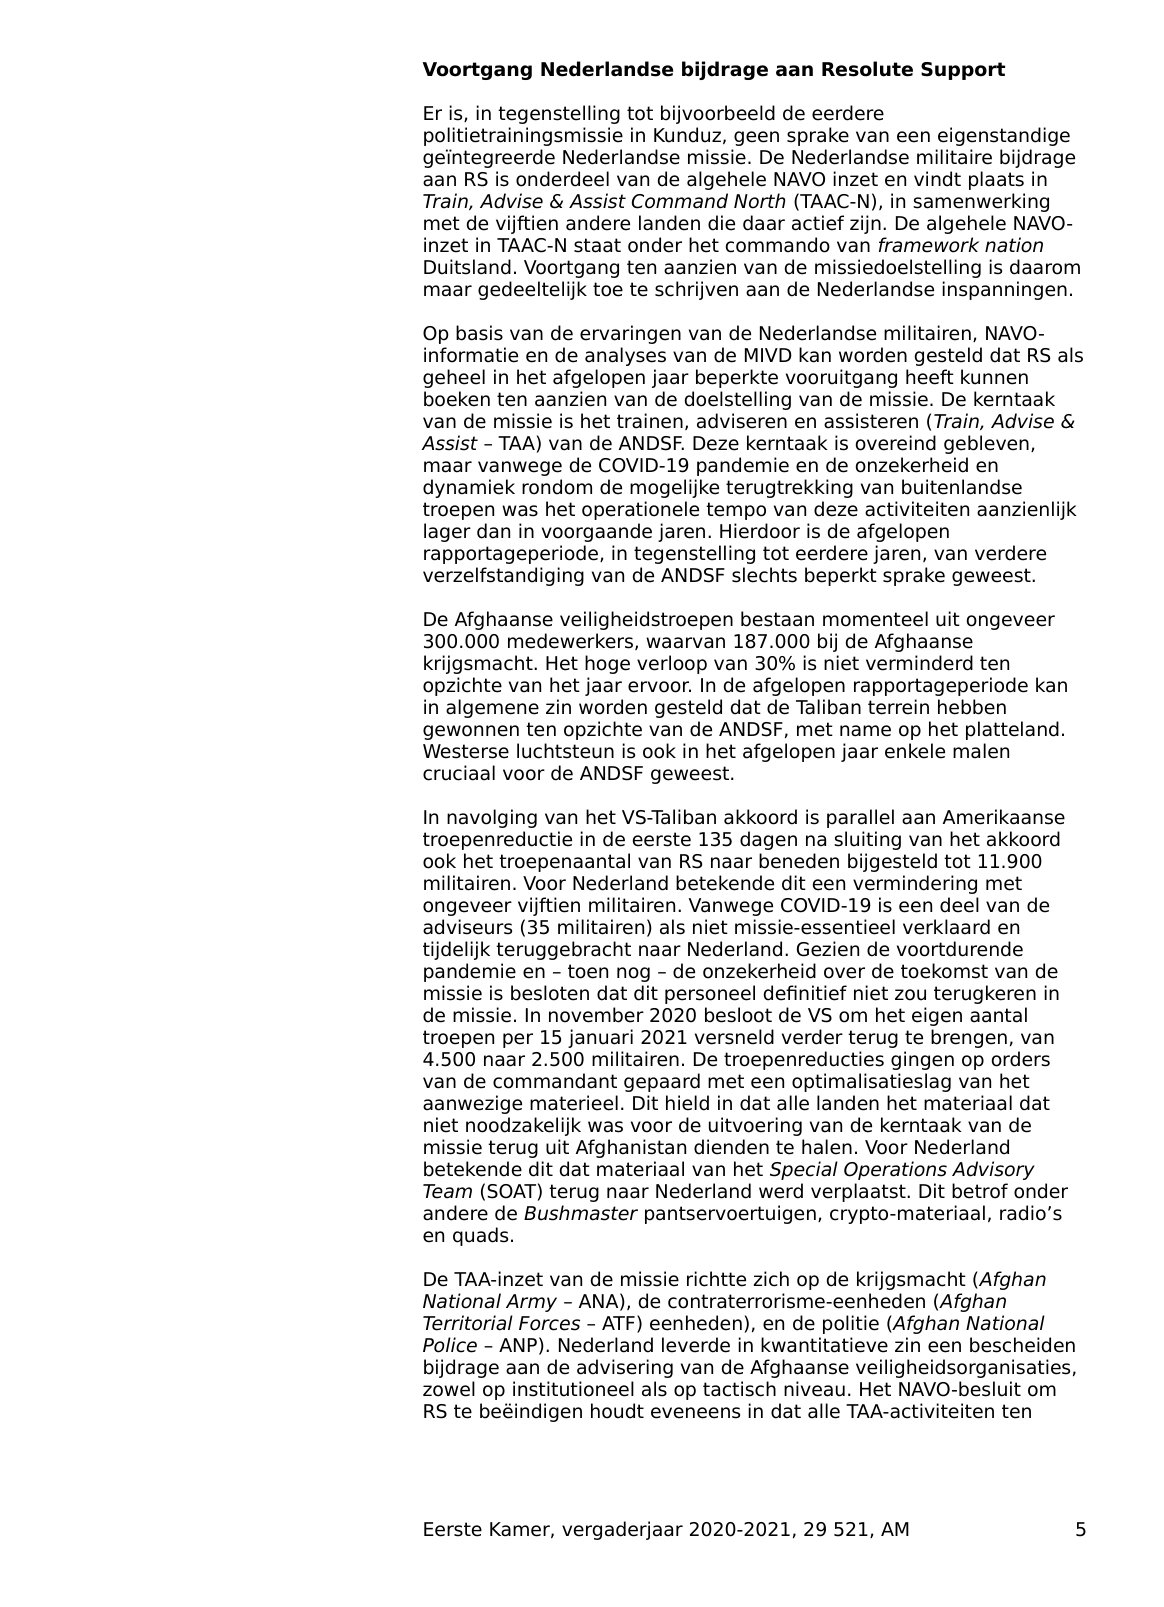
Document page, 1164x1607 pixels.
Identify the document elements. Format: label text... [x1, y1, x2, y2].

text De Afghaanse veiligheidstroepen bestaan momenteel uit ongeveer 300.000 medewerkers, waarvan 187.000 bij de Afghaanse krijgsmacht. Het hoge verloop van 30% is niet verminderd ten opzichte van het jaar ervoor. In de afgelopen rapportageperiode kan in algemene zin worden gesteld dat de Taliban terrein hebben gewonnen ten opzichte van de ANDSF, met name op het platteland. Westerse luchtsteun is ook in het afgelopen jaar enkele malen cruciaal voor de ANDSF geweest. [422, 609, 1087, 785]
subtitle Voortgang Nederlandse bijdrage aan Resolute Support [422, 59, 1087, 81]
text Er is, in tegenstelling tot bijvoorbeeld de eerdere politietrainingsmissie in Kunduz, geen sprake van een eigenstandige geïntegreerde Nederlandse missie. De Nederlandse militaire bijdrage aan RS is onderdeel van de algehele NAVO inzet en vindt plaats in Train, Advise & Assist Command North (TAAC-N), in samenwerking met de vijftien andere landen die daar actief zijn. De algehele NAVO-inzet in TAAC-N staat onder het commando van framework nation Duitsland. Voortgang ten aanzien van de missiedoelstelling is daarom maar gedeeltelijk toe te schrijven aan de Nederlandse inspanningen. [422, 103, 1087, 301]
text In navolging van het VS-Taliban akkoord is parallel aan Amerikaanse troepenreductie in de eerste 135 dagen na sluiting van het akkoord ook het troepenaantal van RS naar beneden bijgesteld tot 11.900 militairen. Voor Nederland betekende dit een vermindering met ongeveer vijftien militairen. Vanwege COVID-19 is een deel van de adviseurs (35 militairen) als niet missie-essentieel verklaard en tijdelijk teruggebracht naar Nederland. Gezien de voortdurende pandemie en – toen nog – de onzekerheid over de toekomst van de missie is besloten dat dit personeel definitief niet zou terugkeren in de missie. In november 2020 besloot de VS om het eigen aantal troepen per 15 januari 2021 versneld verder terug te brengen, van 4.500 naar 2.500 militairen. De troepenreducties gingen op orders van de commandant gepaard met een optimalisatieslag van het aanwezige materieel. Dit hield in dat alle landen het materiaal dat niet noodzakelijk was voor de uitvoering van de kerntaak van de missie terug uit Afghanistan dienden te halen. Voor Nederland betekende dit dat materiaal van het Special Operations Advisory Team (SOAT) terug naar Nederland werd verplaatst. Dit betrof onder andere de Bushmaster pantservoertuigen, crypto-materiaal, radio’s en quads. [422, 807, 1087, 1247]
text Op basis van de ervaringen van de Nederlandse militairen, NAVO-informatie en de analyses van de MIVD kan worden gesteld dat RS als geheel in het afgelopen jaar beperkte vooruitgang heeft kunnen boeken ten aanzien van de doelstelling van de missie. De kerntaak van de missie is het trainen, adviseren en assisteren (Train, Advise & Assist – TAA) van de ANDSF. Deze kerntaak is overeind gebleven, maar vanwege de COVID-19 pandemie en de onzekerheid en dynamiek rondom de mogelijke terugtrekking van buitenlandse troepen was het operationele tempo van deze activiteiten aanzienlijk lager dan in voorgaande jaren. Hierdoor is de afgelopen rapportageperiode, in tegenstelling tot eerdere jaren, van verdere verzelfstandiging van de ANDSF slechts beperkt sprake geweest. [422, 323, 1087, 587]
text De TAA-inzet van de missie richtte zich op de krijgsmacht (Afghan National Army – ANA), de contraterrorisme-eenheden (Afghan Territorial Forces – ATF) eenheden), en de politie (Afghan National Police – ANP). Nederland leverde in kwantitatieve zin een bescheiden bijdrage aan de advisering van de Afghaanse veiligheidsorganisaties, zowel op institutioneel als op tactisch niveau. Het NAVO-besluit om RS te beëindigen houdt eveneens in dat alle TAA-activiteiten ten [422, 1269, 1087, 1423]
